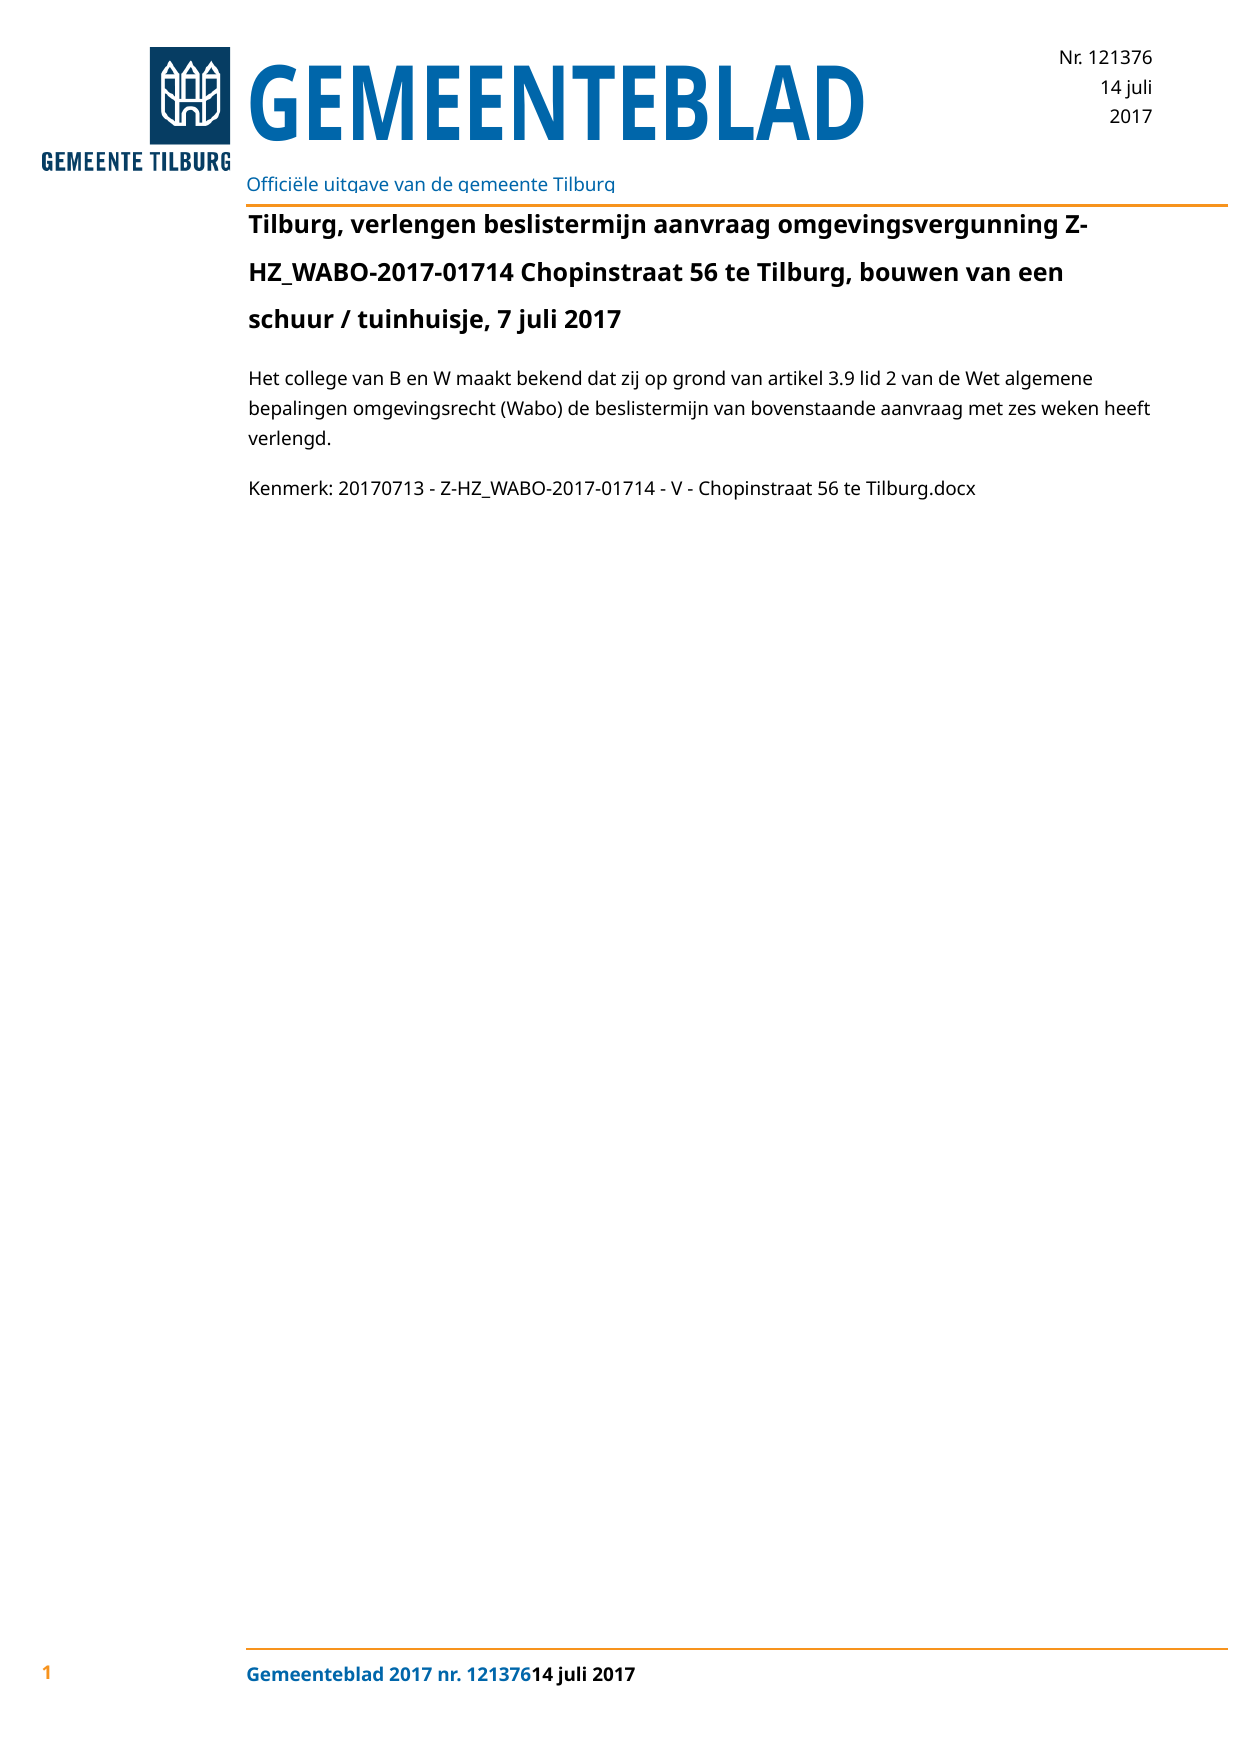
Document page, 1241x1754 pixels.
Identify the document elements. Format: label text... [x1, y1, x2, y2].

text Tilburg, verlengen beslistermijn aanvraag omgevingsvergunning Z-HZ_WABO-2017-01714 Chopinstraat 56 te Tilburg, bouwen van een schuur / tuinhuisje, 7 juli 2017 [248, 207, 1152, 336]
text Kenmerk: 20170713 - Z-HZ_WABO-2017-01714 - V - Chopinstraat 56 te Tilburg.docx [248, 475, 1152, 501]
picture [41, 47, 231, 172]
text Het college van B en W maakt bekend dat zij op grond van artikel 3.9 lid 2 van de Wet algemene bepalingen omgevingsrecht (Wabo) de beslistermijn van bovenstaande aanvraag met zes weken heeft verlengd. [248, 366, 1152, 450]
